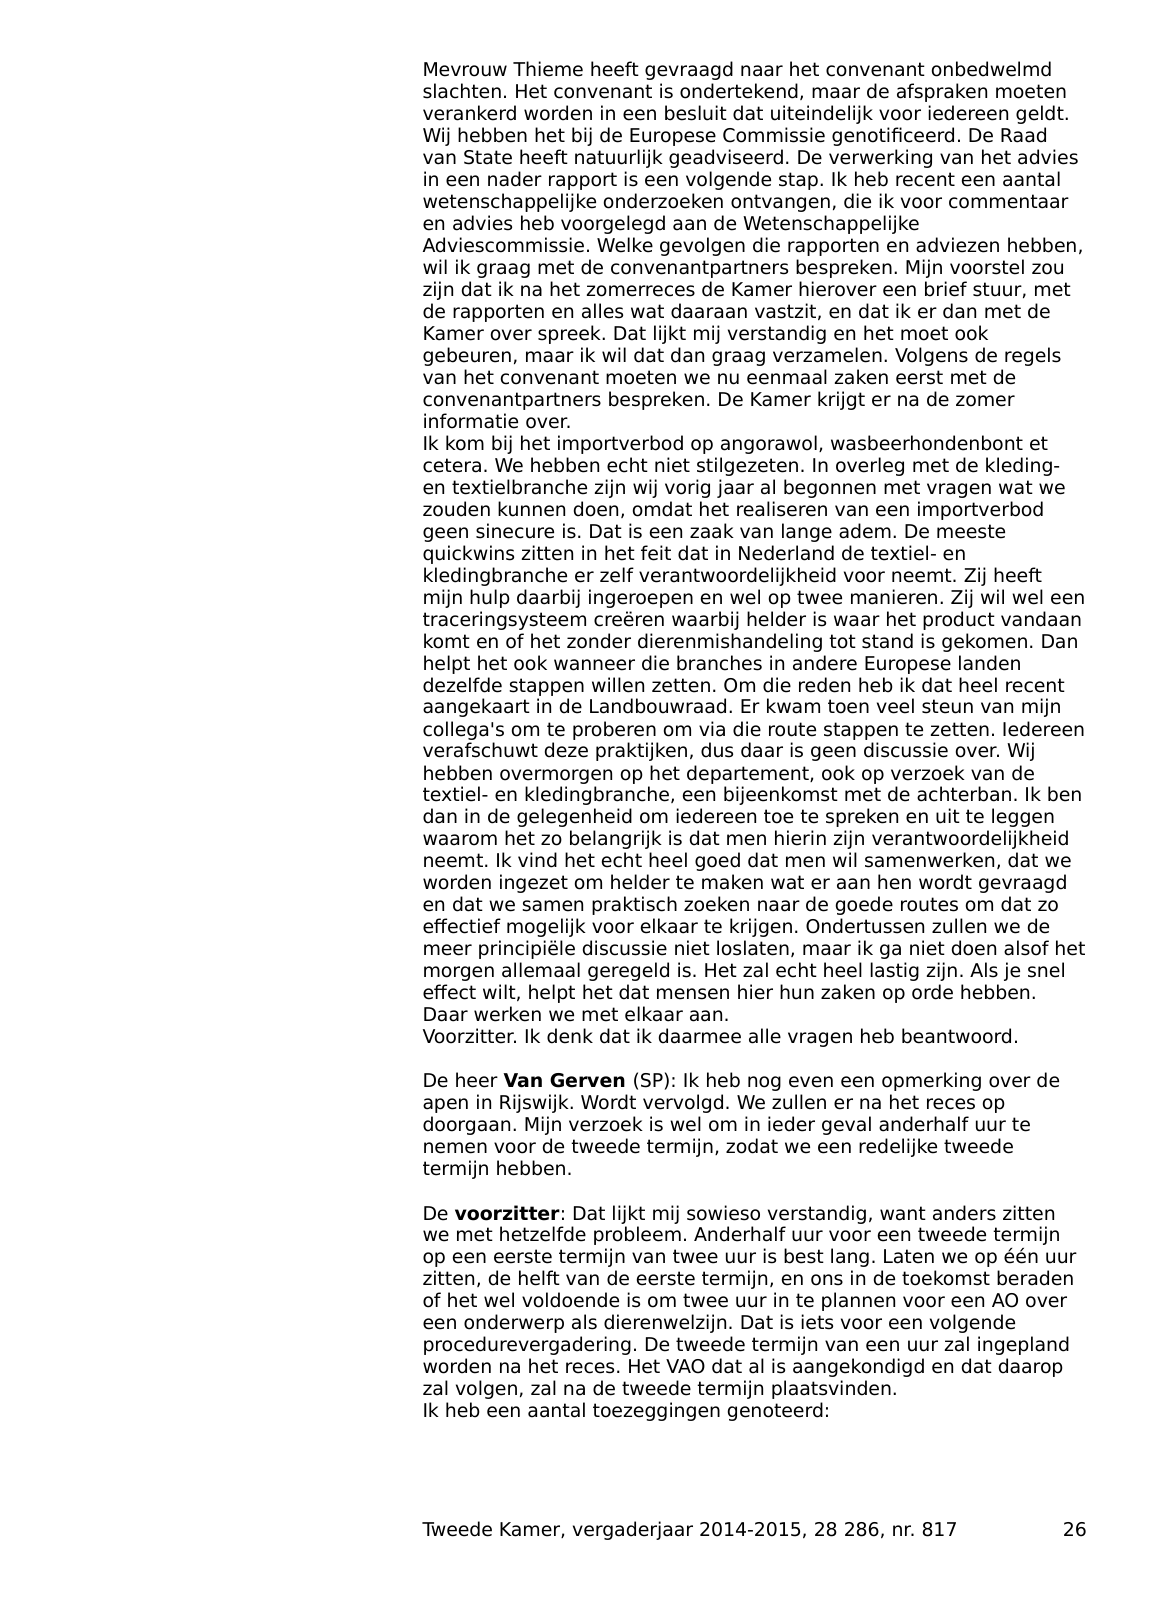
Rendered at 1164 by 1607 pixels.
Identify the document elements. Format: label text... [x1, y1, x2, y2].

text De heer Van Gerven (SP): Ik heb nog even een opmerking over de apen in Rijswijk. Wordt vervolgd. We zullen er na het reces op doorgaan. Mijn verzoek is wel om in ieder geval anderhalf uur te nemen voor de tweede termijn, zodat we een redelijke tweede termijn hebben. [422, 1070, 1087, 1180]
text De voorzitter: Dat lijkt mij sowieso verstandig, want anders zitten we met hetzelfde probleem. Anderhalf uur voor een tweede termijn op een eerste termijn van twee uur is best lang. Laten we op één uur zitten, de helft van de eerste termijn, en ons in de toekomst beraden of het wel voldoende is om twee uur in te plannen voor een AO over een onderwerp als dierenwelzijn. Dat is iets voor een volgende procedurevergadering. De tweede termijn van een uur zal ingepland worden na het reces. Het VAO dat al is aangekondigd en dat daarop zal volgen, zal na de tweede termijn plaatsvinden. [422, 1202, 1087, 1400]
text Ik heb een aantal toezeggingen genoteerd: [422, 1400, 1087, 1422]
text Ik kom bij het importverbod op angorawol, wasbeerhondenbont et cetera. We hebben echt niet stilgezeten. In overleg met de kleding- en textielbranche zijn wij vorig jaar al begonnen met vragen wat we zouden kunnen doen, omdat het realiseren van een importverbod geen sinecure is. Dat is een zaak van lange adem. De meeste quickwins zitten in het feit dat in Nederland de textiel- en kledingbranche er zelf verantwoordelijkheid voor neemt. Zij heeft mijn hulp daarbij ingeroepen en wel op twee manieren. Zij wil wel een traceringsysteem creëren waarbij helder is waar het product vandaan komt en of het zonder dierenmishandeling tot stand is gekomen. Dan helpt het ook wanneer die branches in andere Europese landen dezelfde stappen willen zetten. Om die reden heb ik dat heel recent aangekaart in de Landbouwraad. Er kwam toen veel steun van mijn collega's om te proberen om via die route stappen te zetten. Iedereen verafschuwt deze praktijken, dus daar is geen discussie over. Wij hebben overmorgen op het departement, ook op verzoek van de textiel- en kledingbranche, een bijeenkomst met de achterban. Ik ben dan in de gelegenheid om iedereen toe te spreken en uit te leggen waarom het zo belangrijk is dat men hierin zijn verantwoordelijkheid neemt. Ik vind het echt heel goed dat men wil samenwerken, dat we worden ingezet om helder te maken wat er aan hen wordt gevraagd en dat we samen praktisch zoeken naar de goede routes om dat zo effectief mogelijk voor elkaar te krijgen. Ondertussen zullen we de meer principiële discussie niet loslaten, maar ik ga niet doen alsof het morgen allemaal geregeld is. Het zal echt heel lastig zijn. Als je snel effect wilt, helpt het dat mensen hier hun zaken op orde hebben. Daar werken we met elkaar aan. [422, 433, 1087, 1026]
text Voorzitter. Ik denk dat ik daarmee alle vragen heb beantwoord. [422, 1026, 1087, 1048]
text Mevrouw Thieme heeft gevraagd naar het convenant onbedwelmd slachten. Het convenant is ondertekend, maar de afspraken moeten verankerd worden in een besluit dat uiteindelijk voor iedereen geldt. Wij hebben het bij de Europese Commissie genotificeerd. De Raad van State heeft natuurlijk geadviseerd. De verwerking van het advies in een nader rapport is een volgende stap. Ik heb recent een aantal wetenschappelijke onderzoeken ontvangen, die ik voor commentaar en advies heb voorgelegd aan de Wetenschappelijke Adviescommissie. Welke gevolgen die rapporten en adviezen hebben, wil ik graag met de convenantpartners bespreken. Mijn voorstel zou zijn dat ik na het zomerreces de Kamer hierover een brief stuur, met de rapporten en alles wat daaraan vastzit, en dat ik er dan met de Kamer over spreek. Dat lijkt mij verstandig en het moet ook gebeuren, maar ik wil dat dan graag verzamelen. Volgens de regels van het convenant moeten we nu eenmaal zaken eerst met de convenantpartners bespreken. De Kamer krijgt er na de zomer informatie over. [422, 59, 1087, 433]
